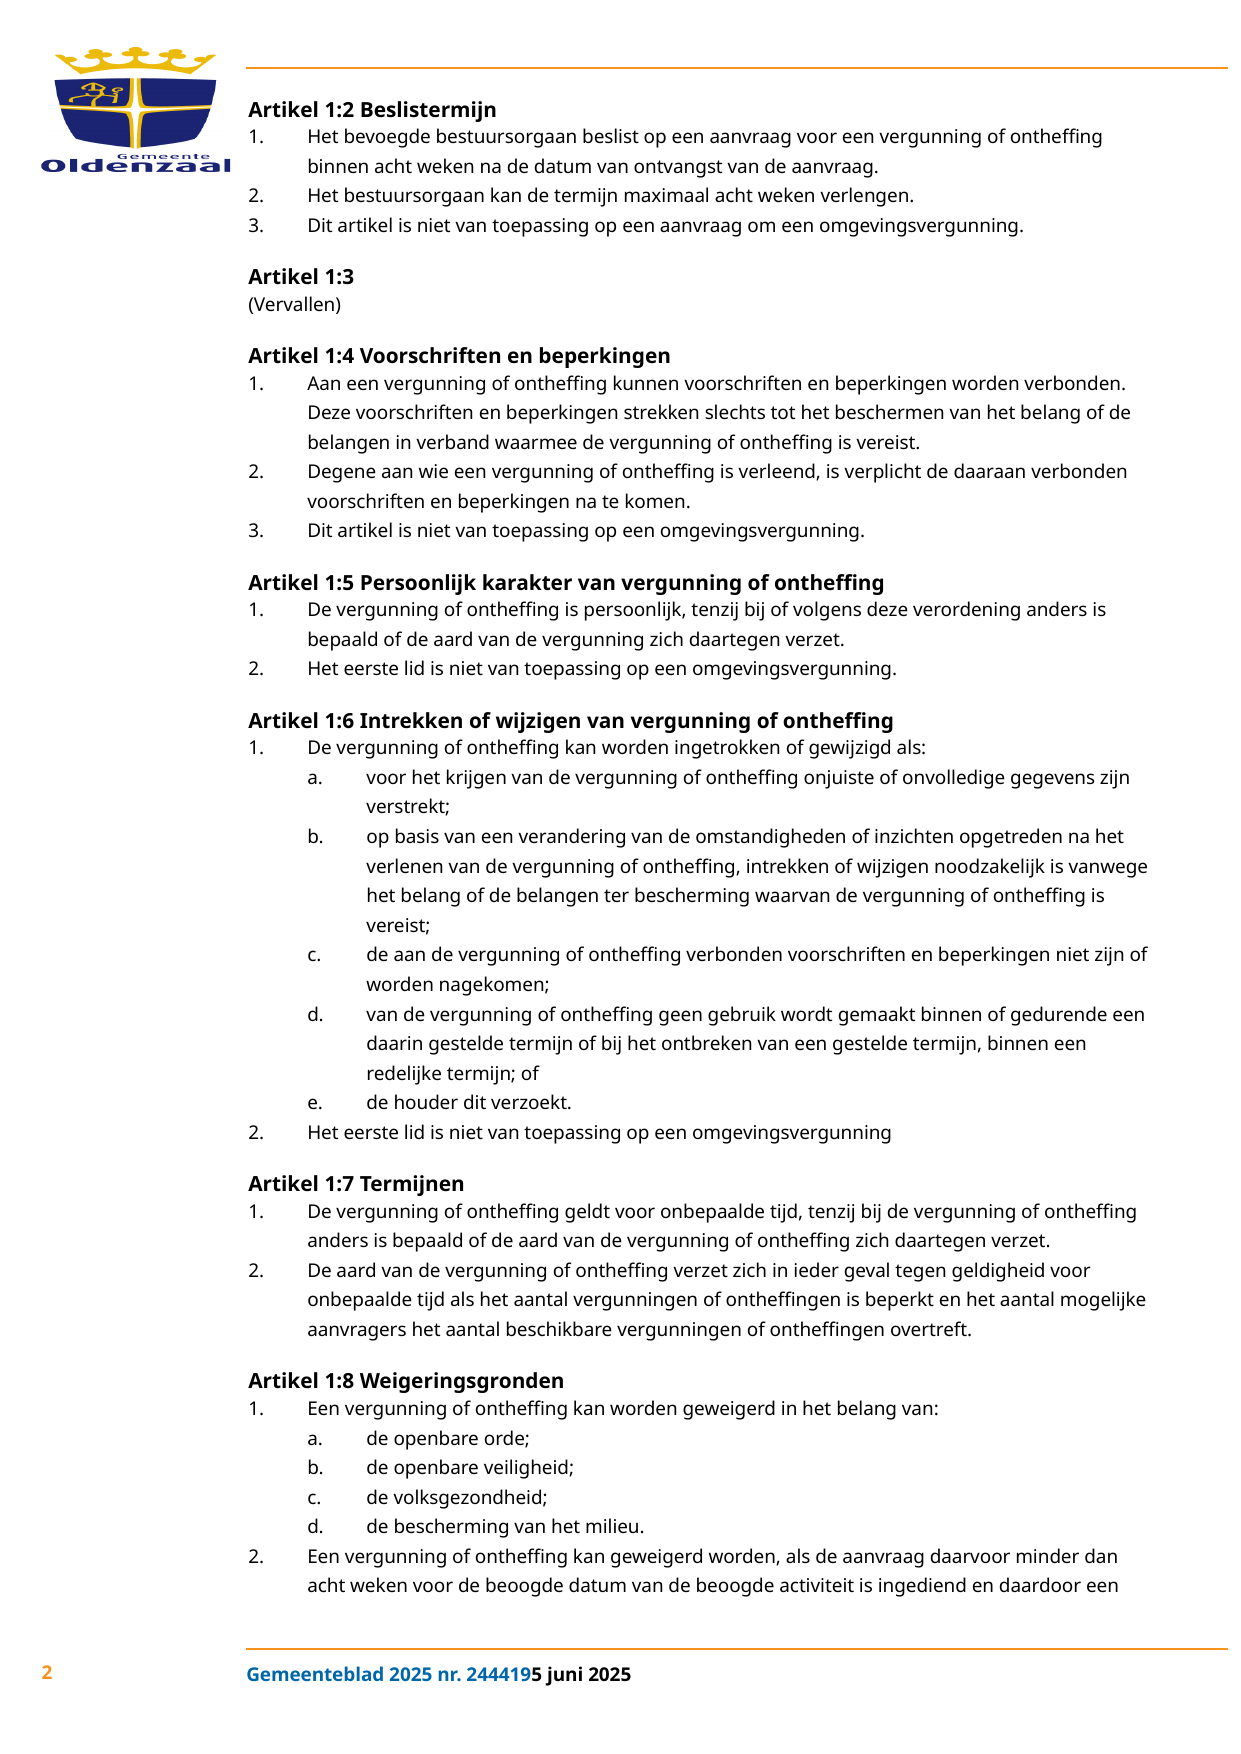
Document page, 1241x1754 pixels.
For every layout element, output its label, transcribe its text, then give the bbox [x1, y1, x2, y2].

list de volksgezondheid; [307, 1484, 1152, 1509]
list Het eerste lid is niet van toepassing op een omgevingsvergunning [248, 1119, 1152, 1145]
list op basis van een verandering van de omstandigheden of inzichten opgetreden na het verlenen van de vergunning of ontheffing, intrekken of wijzigen noodzakelijk is vanwege het belang of de belangen ter bescherming waarvan de vergunning of ontheffing is vereist; [307, 823, 1152, 938]
list de bescherming van het milieu. [307, 1513, 1152, 1539]
list van de vergunning of ontheffing geen gebruik wordt gemaakt binnen of gedurende een daarin gestelde termijn of bij het ontbreken van een gestelde termijn, binnen een redelijke termijn; of [307, 1001, 1152, 1086]
list de openbare orde; [307, 1425, 1152, 1450]
picture [41, 47, 231, 172]
text Artikel 1:7 Termijnen [248, 1169, 1152, 1198]
list Dit artikel is niet van toepassing op een aanvraag om een omgevingsvergunning. [248, 212, 1152, 238]
list Dit artikel is niet van toepassing op een omgevingsvergunning. [248, 518, 1152, 543]
text Artikel 1:5 Persoonlijk karakter van vergunning of ontheffing [248, 568, 1152, 596]
text Artikel 1:2 Beslistermijn [248, 95, 1152, 123]
list Een vergunning of ontheffing kan worden geweigerd in het belang van: [248, 1395, 1152, 1421]
list Degene aan wie een vergunning of ontheffing is verleend, is verplicht de daaraan verbonden voorschriften en beperkingen na te komen. [248, 458, 1152, 514]
list De vergunning of ontheffing is persoonlijk, tenzij bij of volgens deze verordening anders is bepaald of de aard van de vergunning zich daartegen verzet. [248, 596, 1152, 652]
list De vergunning of ontheffing geldt voor onbepaalde tijd, tenzij bij de vergunning of ontheffing anders is bepaald of de aard van de vergunning of ontheffing zich daartegen verzet. [248, 1198, 1152, 1253]
list voor het krijgen van de vergunning of ontheffing onjuiste of onvolledige gegevens zijn verstrekt; [307, 764, 1152, 819]
text Artikel 1:4 Voorschriften en beperkingen [248, 341, 1152, 370]
list De aard van de vergunning of ontheffing verzet zich in ieder geval tegen geldigheid voor onbepaalde tijd als het aantal vergunningen of ontheffingen is beperkt en het aantal mogelijke aanvragers het aantal beschikbare vergunningen of ontheffingen overtreft. [248, 1257, 1152, 1342]
text Artikel 1:3 [248, 262, 1152, 291]
text (Vervallen) [248, 291, 1152, 317]
list de openbare veiligheid; [307, 1454, 1152, 1480]
list Het bevoegde bestuursorgaan beslist op een aanvraag voor een vergunning of ontheffing binnen acht weken na de datum van ontvangst van de aanvraag. [248, 123, 1152, 178]
text Artikel 1:6 Intrekken of wijzigen van vergunning of ontheffing [248, 706, 1152, 734]
list De vergunning of ontheffing kan worden ingetrokken of gewijzigd als: [248, 734, 1152, 760]
list Het bestuursorgaan kan de termijn maximaal acht weken verlengen. [248, 182, 1152, 208]
list Het eerste lid is niet van toepassing op een omgevingsvergunning. [248, 656, 1152, 681]
text Artikel 1:8 Weigeringsgronden [248, 1367, 1152, 1395]
list Aan een vergunning of ontheffing kunnen voorschriften en beperkingen worden verbonden. Deze voorschriften en beperkingen strekken slechts tot het beschermen van het belang of de belangen in verband waarmee de vergunning of ontheffing is vereist. [248, 370, 1152, 454]
list Een vergunning of ontheffing kan geweigerd worden, als de aanvraag daarvoor minder dan acht weken voor de beoogde datum van de beoogde activiteit is ingediend en daardoor een [248, 1543, 1152, 1598]
list de houder dit verzoekt. [307, 1089, 1152, 1115]
list de aan de vergunning of ontheffing verbonden voorschriften en beperkingen niet zijn of worden nagekomen; [307, 942, 1152, 997]
